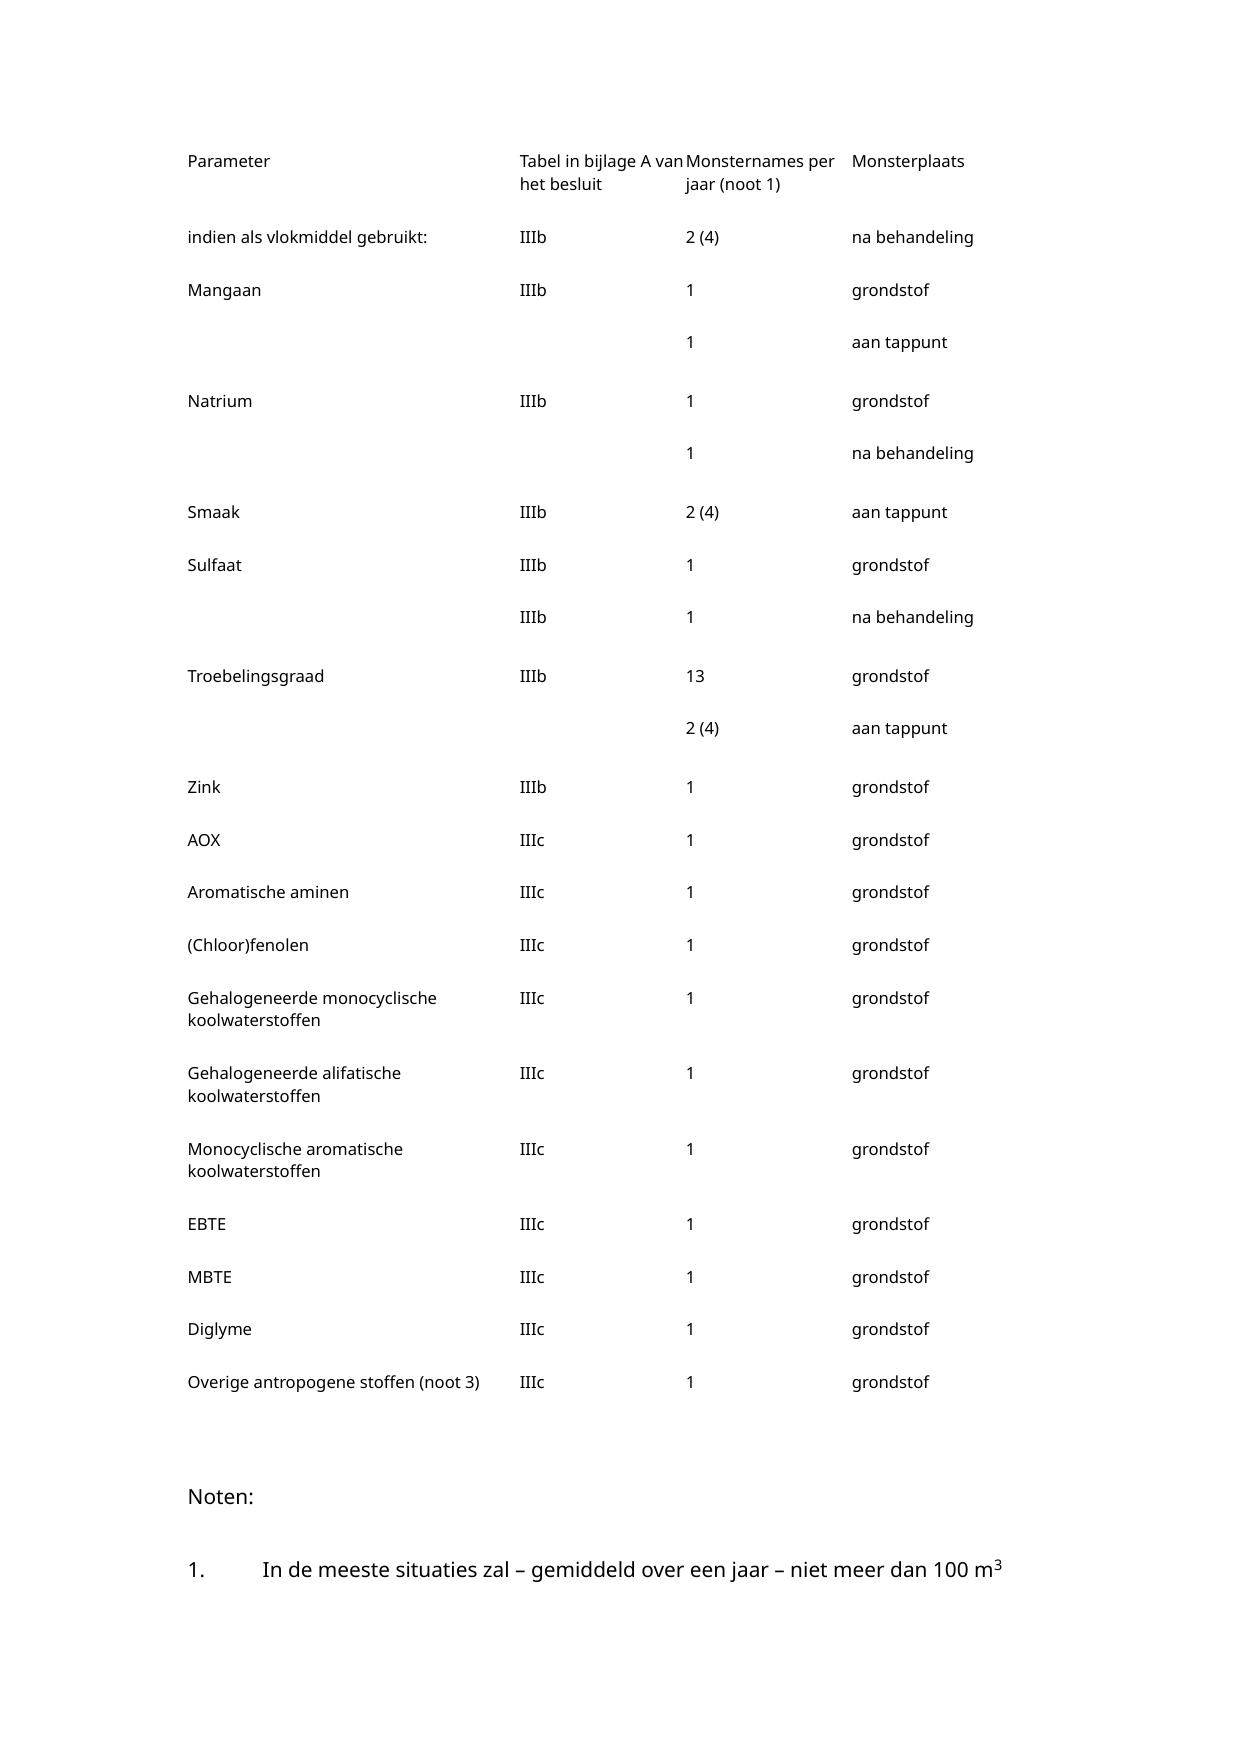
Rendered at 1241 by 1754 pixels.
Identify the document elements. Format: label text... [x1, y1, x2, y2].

table_cell aan tappunt [852, 717, 1053, 775]
table_cell [188, 606, 519, 664]
table_cell IIIc [520, 1137, 686, 1212]
table_cell 1 [686, 553, 852, 606]
table_cell [520, 717, 686, 775]
table_cell IIIc [520, 881, 686, 933]
table_header Tabel in bijlage A van het besluit [520, 150, 686, 225]
table_cell (Chloor)fenolen [188, 934, 519, 986]
table_cell IIIb [520, 389, 686, 442]
table_cell 2 (4) [686, 717, 852, 775]
table_cell 1 [686, 1318, 852, 1371]
table_cell grondstof [852, 828, 1053, 881]
table_cell grondstof [852, 1062, 1053, 1137]
table_cell na behandeling [852, 225, 1053, 278]
table_header Monsternames per jaar (noot 1) [686, 150, 852, 225]
table_cell 1 [686, 331, 852, 389]
table_cell 1 [686, 278, 852, 331]
table_cell [188, 442, 519, 500]
table_cell 1 [686, 1137, 852, 1212]
table_cell IIIc [520, 1371, 686, 1423]
table_cell IIIc [520, 1213, 686, 1265]
table_cell grondstof [852, 1371, 1053, 1423]
table_cell IIIc [520, 1062, 686, 1137]
table_cell Sulfaat [188, 553, 519, 606]
table_cell [520, 442, 686, 500]
table_cell na behandeling [852, 606, 1053, 664]
table_cell IIIb [520, 606, 686, 664]
table_cell Gehalogeneerde alifatische koolwaterstoffen [188, 1062, 519, 1137]
table_cell grondstof [852, 1137, 1053, 1212]
table_cell IIIb [520, 664, 686, 717]
table_cell grondstof [852, 1318, 1053, 1371]
table_header Monsterplaats [852, 150, 1053, 225]
table_cell IIIb [520, 225, 686, 278]
list In de meeste situaties zal – gemiddeld over een jaar – niet meer dan 100 m3 [187, 1555, 1053, 1584]
table_cell IIIc [520, 1318, 686, 1371]
table_cell 1 [686, 606, 852, 664]
table_cell EBTE [188, 1213, 519, 1265]
table_cell Overige antropogene stoffen (noot 3) [188, 1371, 519, 1423]
table_cell AOX [188, 828, 519, 881]
table_cell grondstof [852, 278, 1053, 331]
table_cell grondstof [852, 664, 1053, 717]
table_cell IIIc [520, 1265, 686, 1318]
table_cell Gehalogeneerde monocyclische koolwaterstoffen [188, 986, 519, 1062]
table_cell Diglyme [188, 1318, 519, 1371]
table_cell Smaak [188, 500, 519, 553]
table_cell Zink [188, 775, 519, 828]
table_cell na behandeling [852, 442, 1053, 500]
table_cell grondstof [852, 881, 1053, 933]
table_cell 1 [686, 934, 852, 986]
table_cell Natrium [188, 389, 519, 442]
table_cell Mangaan [188, 278, 519, 331]
table_cell IIIc [520, 828, 686, 881]
table_cell IIIb [520, 278, 686, 331]
text Noten: [187, 1482, 1053, 1510]
table_cell aan tappunt [852, 500, 1053, 553]
table_cell IIIc [520, 934, 686, 986]
table_cell Monocyclische aromatische koolwaterstoffen [188, 1137, 519, 1212]
table_cell grondstof [852, 1213, 1053, 1265]
table_cell 1 [686, 442, 852, 500]
table_cell grondstof [852, 1265, 1053, 1318]
table_cell grondstof [852, 553, 1053, 606]
table_cell 2 (4) [686, 225, 852, 278]
table_cell Aromatische aminen [188, 881, 519, 933]
table_cell 13 [686, 664, 852, 717]
table_cell 1 [686, 1265, 852, 1318]
table_cell indien als vlokmiddel gebruikt: [188, 225, 519, 278]
table_cell 1 [686, 1213, 852, 1265]
table_cell MBTE [188, 1265, 519, 1318]
table_cell IIIb [520, 500, 686, 553]
table_cell 2 (4) [686, 500, 852, 553]
table_cell 1 [686, 986, 852, 1062]
table_cell [520, 331, 686, 389]
table_cell 1 [686, 389, 852, 442]
table_cell grondstof [852, 775, 1053, 828]
table_cell 1 [686, 1062, 852, 1137]
table_cell 1 [686, 828, 852, 881]
table_cell aan tappunt [852, 331, 1053, 389]
table_header Parameter [188, 150, 519, 225]
table_cell Troebelingsgraad [188, 664, 519, 717]
table_cell 1 [686, 775, 852, 828]
table_cell grondstof [852, 389, 1053, 442]
table_cell grondstof [852, 986, 1053, 1062]
table_cell IIIb [520, 775, 686, 828]
table_cell 1 [686, 881, 852, 933]
table_cell [188, 717, 519, 775]
table_cell 1 [686, 1371, 852, 1423]
table_cell IIIb [520, 553, 686, 606]
table_cell IIIc [520, 986, 686, 1062]
table_cell [188, 331, 519, 389]
table_cell grondstof [852, 934, 1053, 986]
